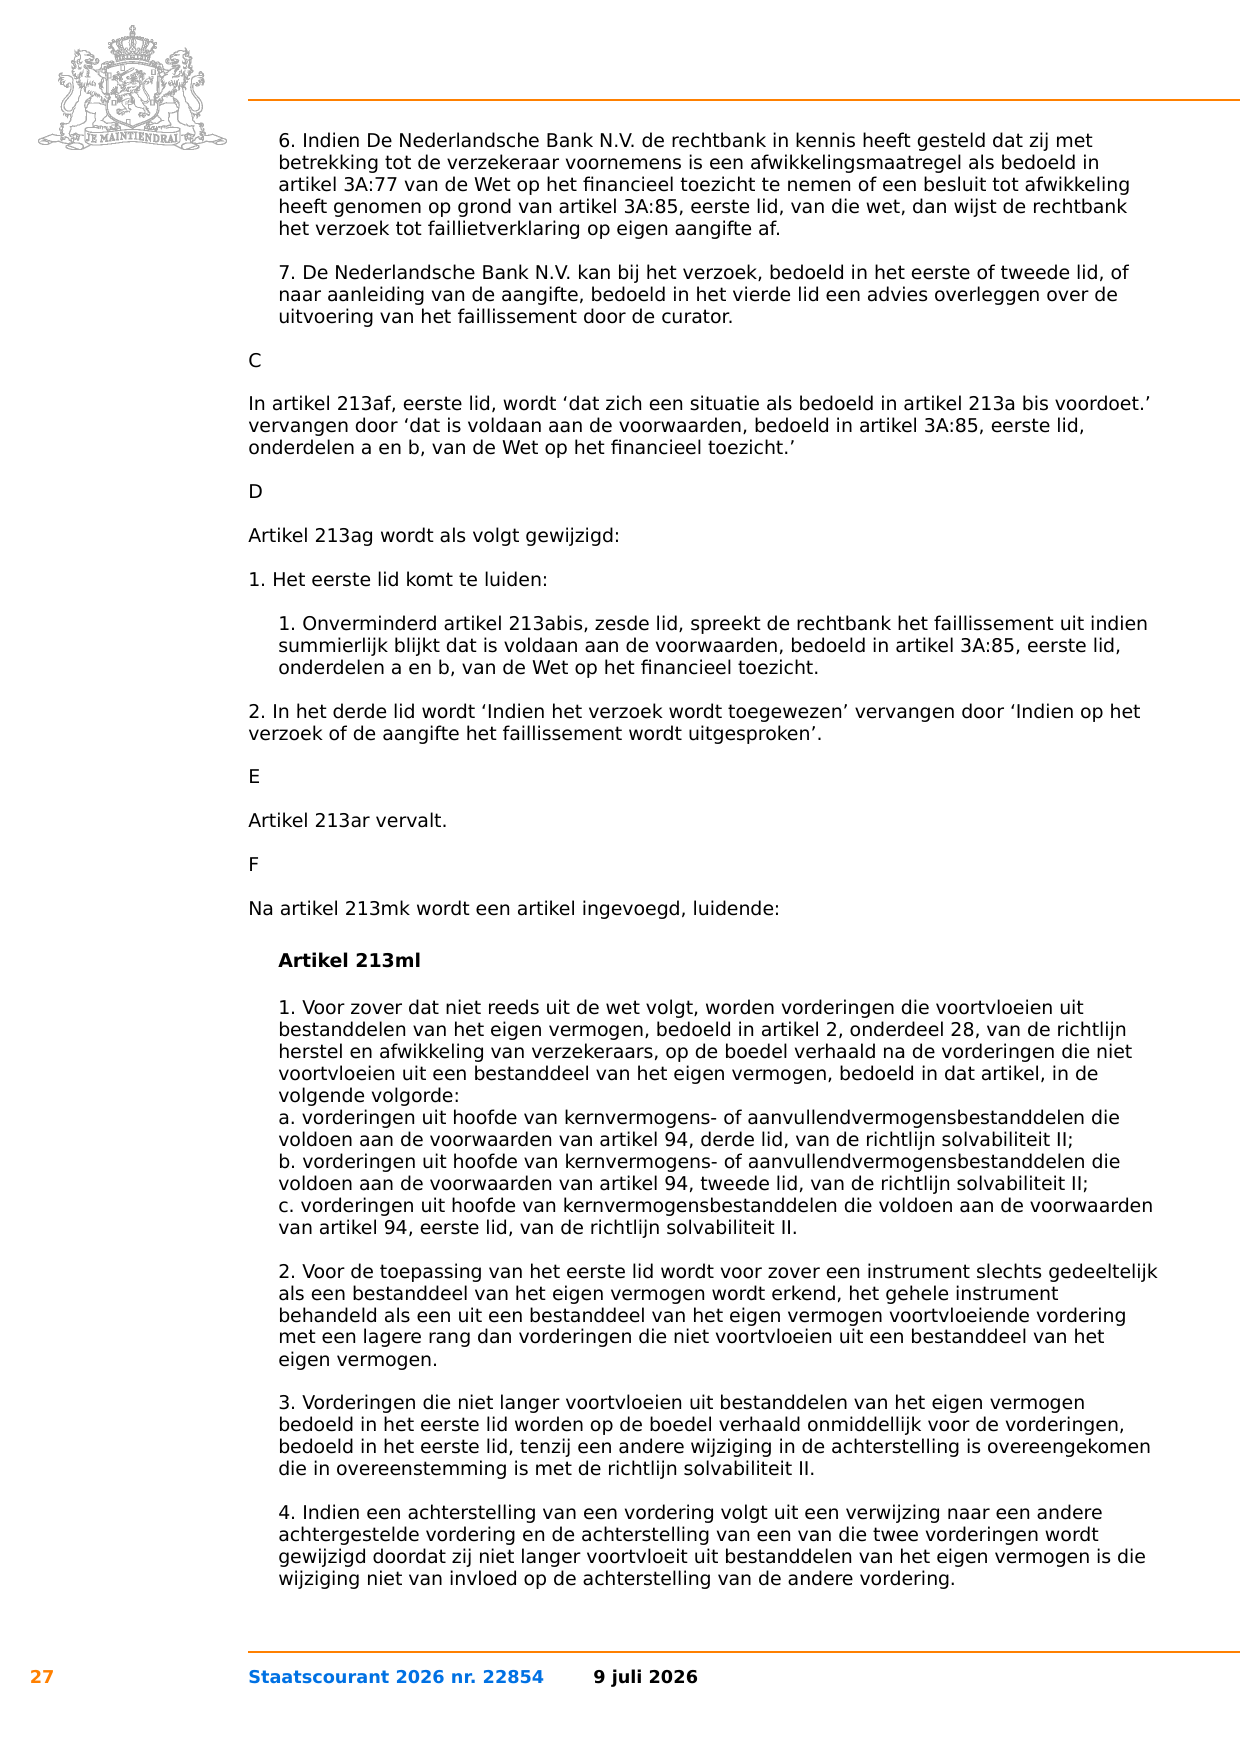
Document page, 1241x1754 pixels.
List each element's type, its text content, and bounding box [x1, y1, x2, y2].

text C [248, 349, 1163, 371]
text b. vorderingen uit hoofde van kernvermogens- of aanvullendvermogensbestanddelen die voldoen aan de voorwaarden van artikel 94, tweede lid, van de richtlijn solvabiliteit II; [278, 1151, 1163, 1195]
text 7. De Nederlandsche Bank N.V. kan bij het verzoek, bedoeld in het eerste of tweede lid, of naar aanleiding van de aangifte, bedoeld in het vierde lid een advies overleggen over de uitvoering van het faillissement door de curator. [278, 262, 1163, 328]
text 4. Indien een achterstelling van een vordering volgt uit een verwijzing naar een andere achtergestelde vordering en de achterstelling van een van die twee vorderingen wordt gewijzigd doordat zij niet langer voortvloeit uit bestanddelen van het eigen vermogen is die wijziging niet van invloed op de achterstelling van de andere vordering. [278, 1502, 1163, 1590]
text 6. Indien De Nederlandsche Bank N.V. de rechtbank in kennis heeft gesteld dat zij met betrekking tot de verzekeraar voornemens is een afwikkelingsmaatregel als bedoeld in artikel 3A:77 van de Wet op het financieel toezicht te nemen of een besluit tot afwikkeling heeft genomen op grond van artikel 3A:85, eerste lid, van die wet, dan wijst de rechtbank het verzoek tot faillietverklaring op eigen aangifte af. [278, 130, 1163, 240]
text a. vorderingen uit hoofde van kernvermogens- of aanvullendvermogensbestanddelen die voldoen aan de voorwaarden van artikel 94, derde lid, van de richtlijn solvabiliteit II; [278, 1107, 1163, 1151]
text F [248, 854, 1163, 876]
text 2. In het derde lid wordt ‘Indien het verzoek wordt toegewezen’ vervangen door ‘Indien op het verzoek of de aangifte het faillissement wordt uitgesproken’. [248, 701, 1163, 744]
text Artikel 213ag wordt als volgt gewijzigd: [248, 525, 1163, 547]
text In artikel 213af, eerste lid, wordt ‘dat zich een situatie als bedoeld in artikel 213a bis voordoet.’ vervangen door ‘dat is voldaan aan de voorwaarden, bedoeld in artikel 3A:85, eerste lid, onderdelen a en b, van de Wet op het financieel toezicht.’ [248, 393, 1163, 459]
text 2. Voor de toepassing van het eerste lid wordt voor zover een instrument slechts gedeeltelijk als een bestanddeel van het eigen vermogen wordt erkend, het gehele instrument behandeld als een uit een bestanddeel van het eigen vermogen voortvloeiende vordering met een lagere rang dan vorderingen die niet voortvloeien uit een bestanddeel van het eigen vermogen. [278, 1261, 1163, 1370]
text 1. Voor zover dat niet reeds uit de wet volgt, worden vorderingen die voortvloeien uit bestanddelen van het eigen vermogen, bedoeld in artikel 2, onderdeel 28, van de richtlijn herstel en afwikkeling van verzekeraars, op de boedel verhaald na de vorderingen die niet voortvloeien uit een bestanddeel van het eigen vermogen, bedoeld in dat artikel, in de volgende volgorde: [278, 997, 1163, 1107]
subtitle Artikel 213ml [278, 950, 1163, 972]
text D [248, 481, 1163, 503]
text 1. Het eerste lid komt te luiden: [248, 569, 1163, 591]
text c. vorderingen uit hoofde van kernvermogensbestanddelen die voldoen aan de voorwaarden van artikel 94, eerste lid, van de richtlijn solvabiliteit II. [278, 1195, 1163, 1239]
text E [248, 766, 1163, 788]
text Artikel 213ar vervalt. [248, 810, 1163, 832]
text 3. Vorderingen die niet langer voortvloeien uit bestanddelen van het eigen vermogen bedoeld in het eerste lid worden op de boedel verhaald onmiddellijk voor de vorderingen, bedoeld in het eerste lid, tenzij een andere wijziging in de achterstelling is overeengekomen die in overeenstemming is met de richtlijn solvabiliteit II. [278, 1392, 1163, 1480]
text 1. Onverminderd artikel 213abis, zesde lid, spreekt de rechtbank het faillissement uit indien summierlijk blijkt dat is voldaan aan de voorwaarden, bedoeld in artikel 3A:85, eerste lid, onderdelen a en b, van de Wet op het financieel toezicht. [278, 613, 1163, 679]
text Na artikel 213mk wordt een artikel ingevoegd, luidende: [248, 898, 1163, 920]
picture [38, 25, 227, 150]
